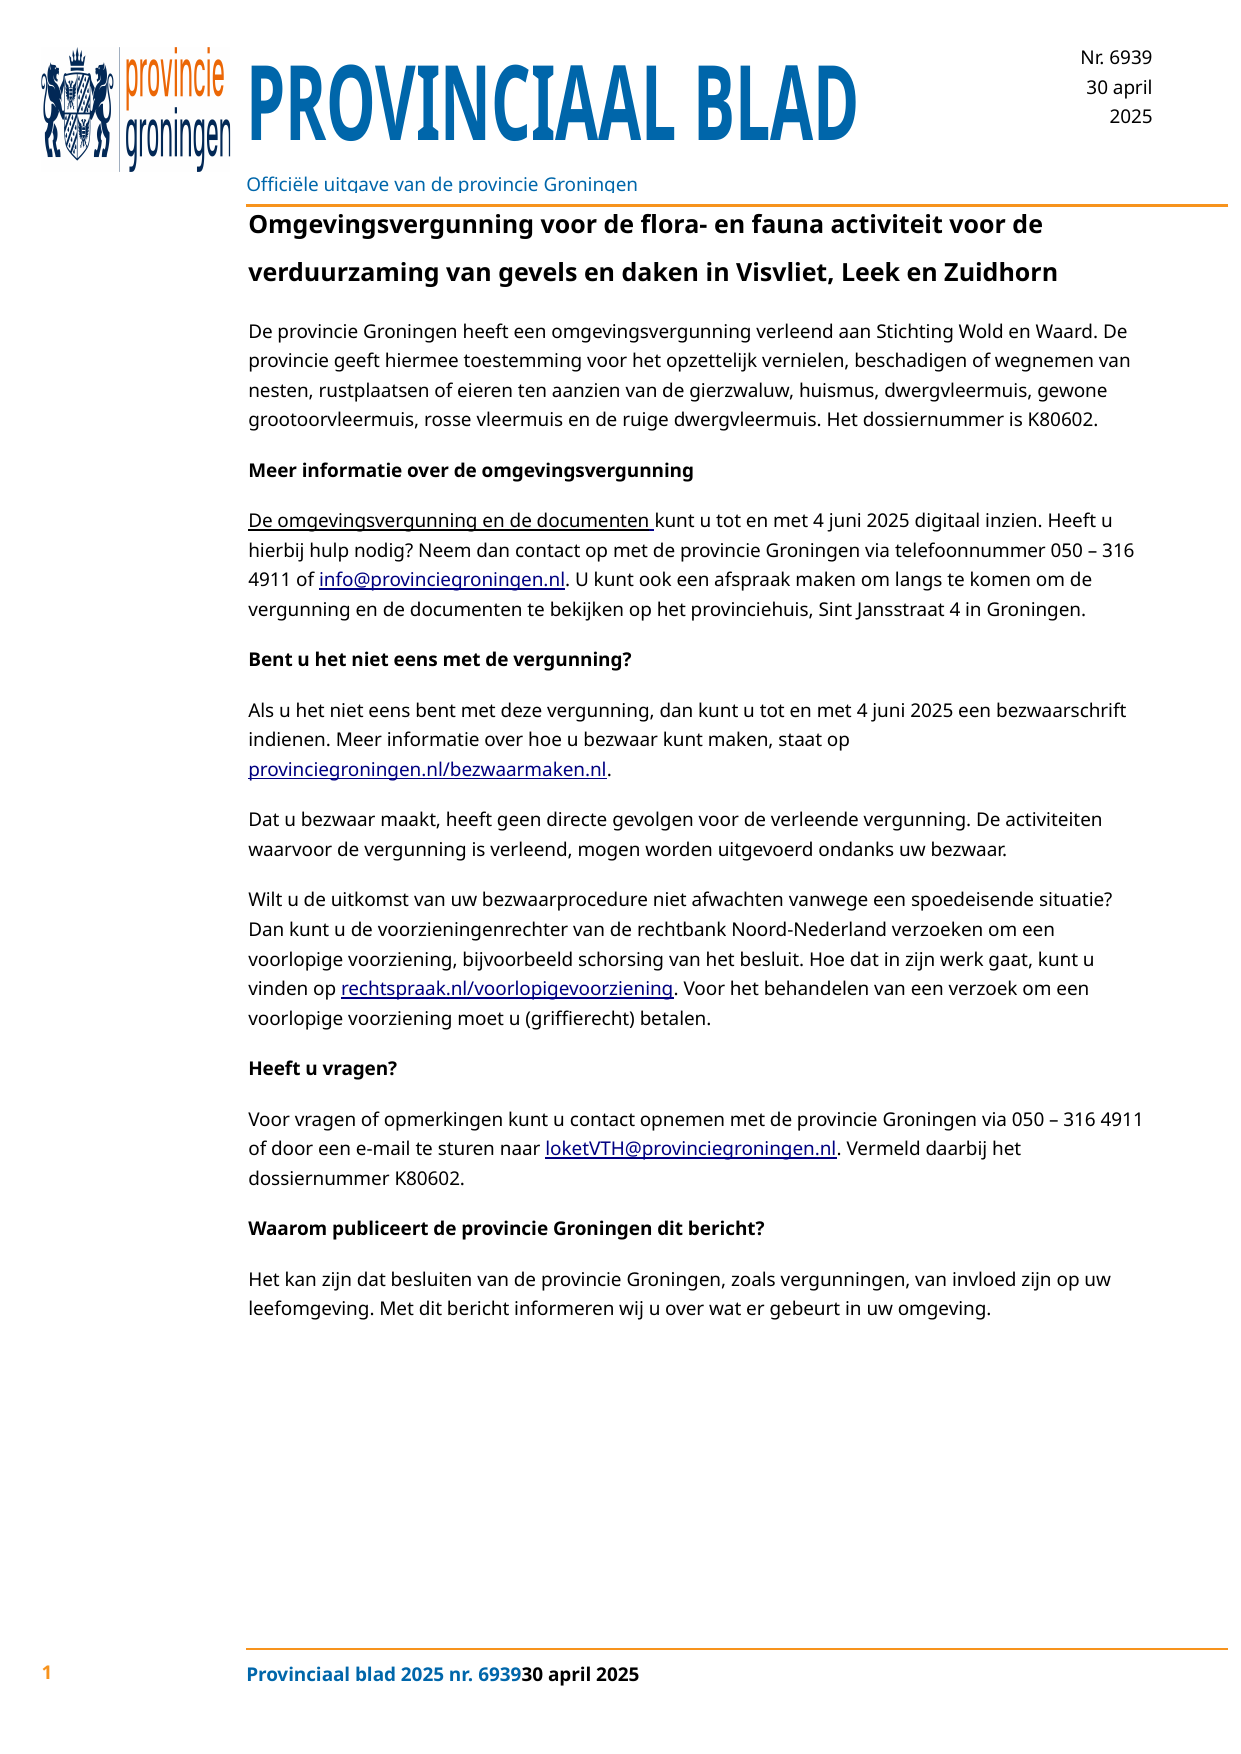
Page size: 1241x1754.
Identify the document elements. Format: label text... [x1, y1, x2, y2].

text Waarom publiceert de provincie Groningen dit bericht? [248, 1215, 1152, 1241]
text De provincie Groningen heeft een omgevingsvergunning verleend aan Stichting Wold en Waard. De provincie geeft hiermee toestemming voor het opzettelijk vernielen, beschadigen of wegnemen van nesten, rustplaatsen of eieren ten aanzien van de gierzwaluw, huismus, dwergvleermuis, gewone grootoorvleermuis, rosse vleermuis en de ruige dwergvleermuis. Het dossiernummer is K80602. [248, 318, 1152, 432]
picture [41, 47, 231, 172]
text De omgevingsvergunning en de documenten kunt u tot en met 4 juni 2025 digitaal inzien. Heeft u hierbij hulp nodig? Neem dan contact op met de provincie Groningen via telefoonnummer 050 – 316 4911 of info@provinciegroningen.nl. U kunt ook een afspraak maken om langs te komen om de vergunning en de documenten te bekijken op het provinciehuis, Sint Jansstraat 4 in Groningen. [248, 507, 1152, 622]
text Bent u het niet eens met de vergunning? [248, 647, 1152, 672]
text Heeft u vragen? [248, 1055, 1152, 1081]
text Meer informatie over de omgevingsvergunning [248, 457, 1152, 483]
text Als u het niet eens bent met deze vergunning, dan kunt u tot en met 4 juni 2025 een bezwaarschrift indienen. Meer informatie over hoe u bezwaar kunt maken, staat op provinciegroningen.nl/bezwaarmaken.nl. [248, 697, 1152, 782]
text Het kan zijn dat besluiten van de provincie Groningen, zoals vergunningen, van invloed zijn op uw leefomgeving. Met dit bericht informeren wij u over wat er gebeurt in uw omgeving. [248, 1266, 1152, 1321]
text Dat u bezwaar maakt, heeft geen directe gevolgen voor de verleende vergunning. De activiteiten waarvoor de vergunning is verleend, mogen worden uitgevoerd ondanks uw bezwaar. [248, 807, 1152, 862]
text Voor vragen of opmerkingen kunt u contact opnemen met de provincie Groningen via 050 – 316 4911 of door een e-mail te sturen naar loketVTH@provinciegroningen.nl. Vermeld daarbij het dossiernummer K80602. [248, 1106, 1152, 1191]
text Wilt u de uitkomst van uw bezwaarprocedure niet afwachten vanwege een spoedeisende situatie? Dan kunt u de voorzieningenrechter van de rechtbank Noord-Nederland verzoeken om een voorlopige voorziening, bijvoorbeeld schorsing van het besluit. Hoe dat in zijn werk gaat, kunt u vinden op rechtspraak.nl/voorlopigevoorziening. Voor het behandelen van een verzoek om een voorlopige voorziening moet u (griffierecht) betalen. [248, 887, 1152, 1031]
text Omgevingsvergunning voor de flora- en fauna activiteit voor de verduurzaming van gevels en daken in Visvliet, Leek en Zuidhorn [248, 207, 1152, 288]
